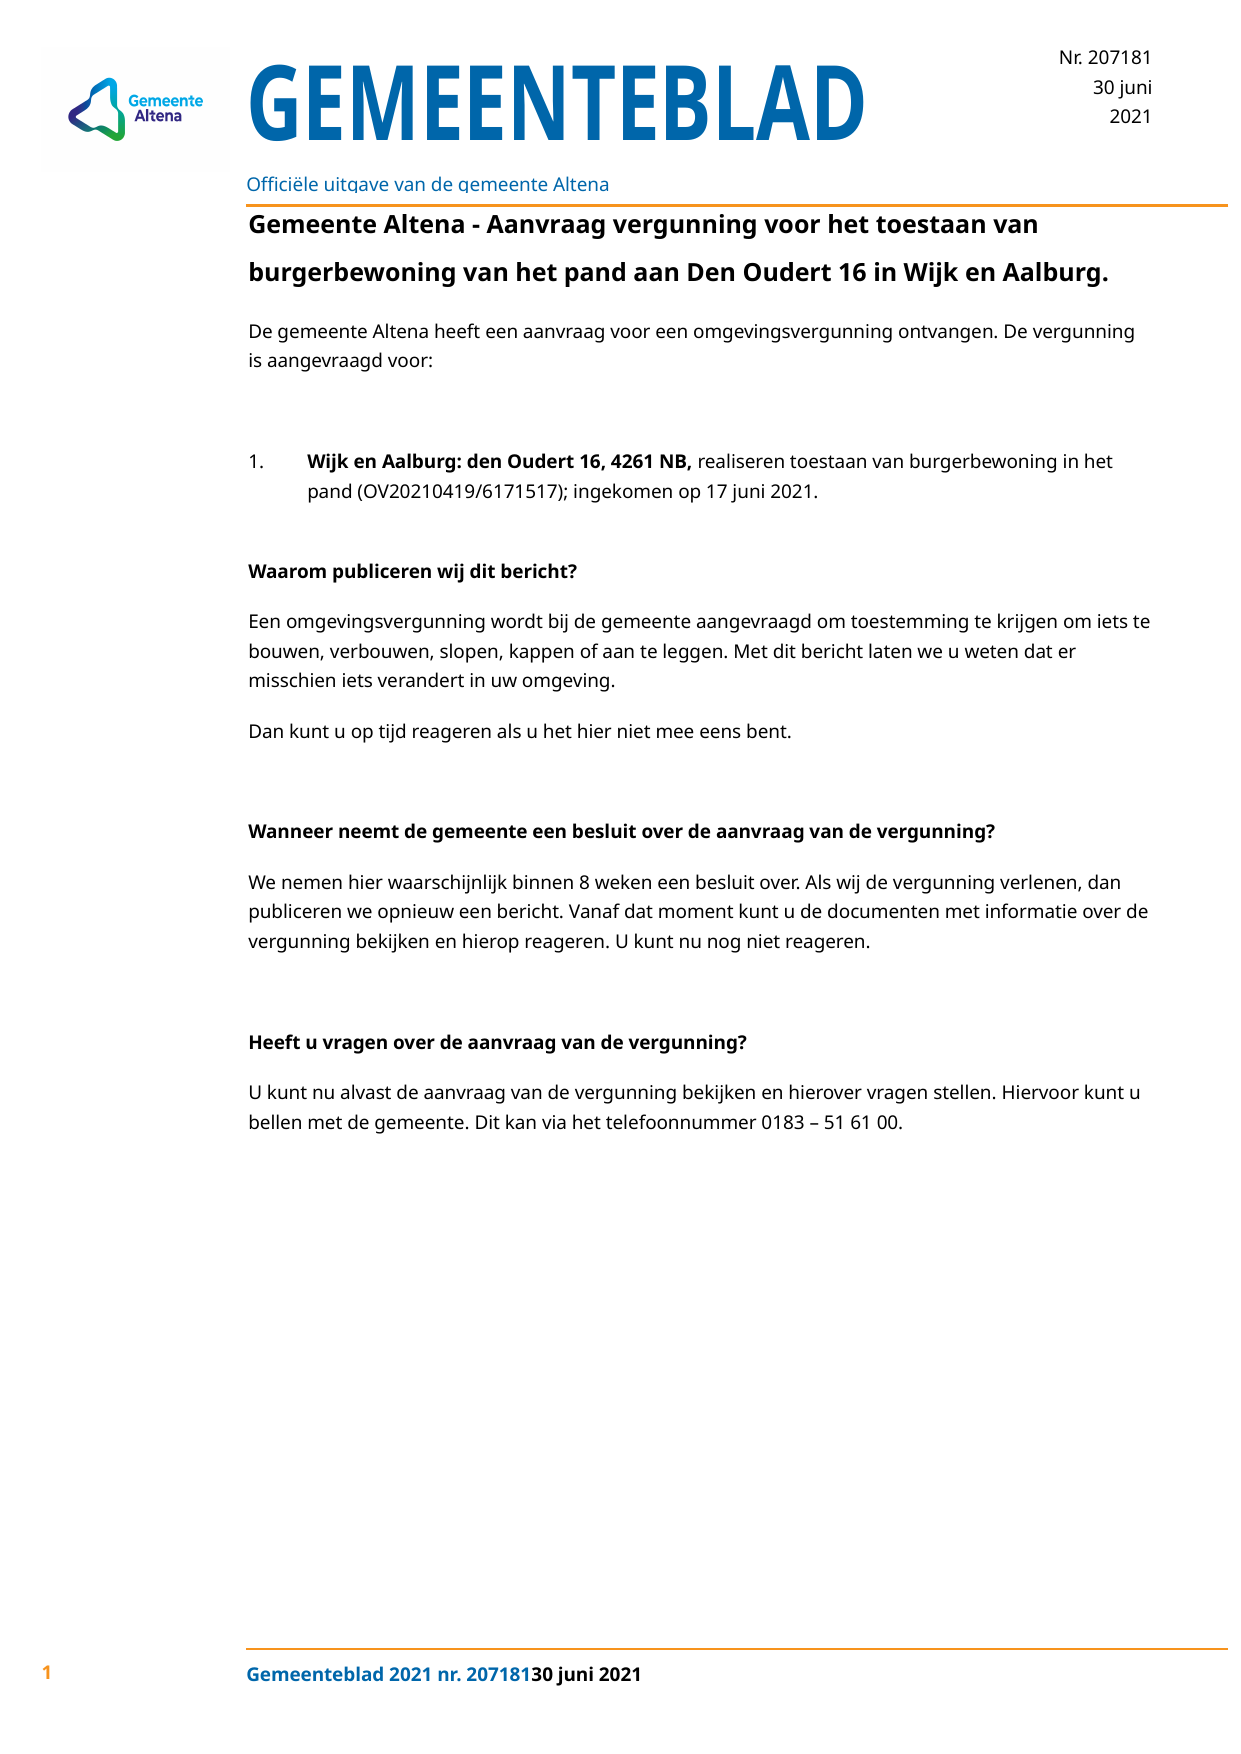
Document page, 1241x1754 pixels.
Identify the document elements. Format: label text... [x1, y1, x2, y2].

text Gemeente Altena - Aanvraag vergunning voor het toestaan van burgerbewoning van het pand aan Den Oudert 16 in Wijk en Aalburg. [248, 207, 1152, 288]
text Heeft u vragen over de aanvraag van de vergunning? [248, 1029, 1152, 1055]
text We nemen hier waarschijnlijk binnen 8 weken een besluit over. Als wij de vergunning verlenen, dan publiceren we opnieuw een bericht. Vanaf dat moment kunt u de documenten met informatie over de vergunning bekijken en hierop reageren. U kunt nu nog niet reageren. [248, 869, 1152, 954]
text Een omgevingsvergunning wordt bij de gemeente aangevraagd om toestemming te krijgen om iets te bouwen, verbouwen, slopen, kappen of aan te leggen. Met dit bericht laten we u weten dat er misschien iets verandert in uw omgeving. [248, 608, 1152, 693]
text De gemeente Altena heeft een aanvraag voor een omgevingsvergunning ontvangen. De vergunning is aangevraagd voor: [248, 318, 1152, 373]
text Dan kunt u op tijd reageren als u het hier niet mee eens bent. [248, 718, 1152, 744]
list Wijk en Aalburg: den Oudert 16, 4261 NB, realiseren toestaan van burgerbewoning in het pand (OV20210419/6171517); ingekomen op 17 juni 2021. [248, 448, 1152, 504]
text Waarom publiceren wij dit bericht? [248, 558, 1152, 584]
text U kunt nu alvast de aanvraag van de vergunning bekijken en hierover vragen stellen. Hiervoor kunt u bellen met de gemeente. Dit kan via het telefoonnummer 0183 – 51 61 00. [248, 1079, 1152, 1135]
picture [41, 47, 231, 172]
text Wanneer neemt de gemeente een besluit over de aanvraag van de vergunning? [248, 819, 1152, 844]
